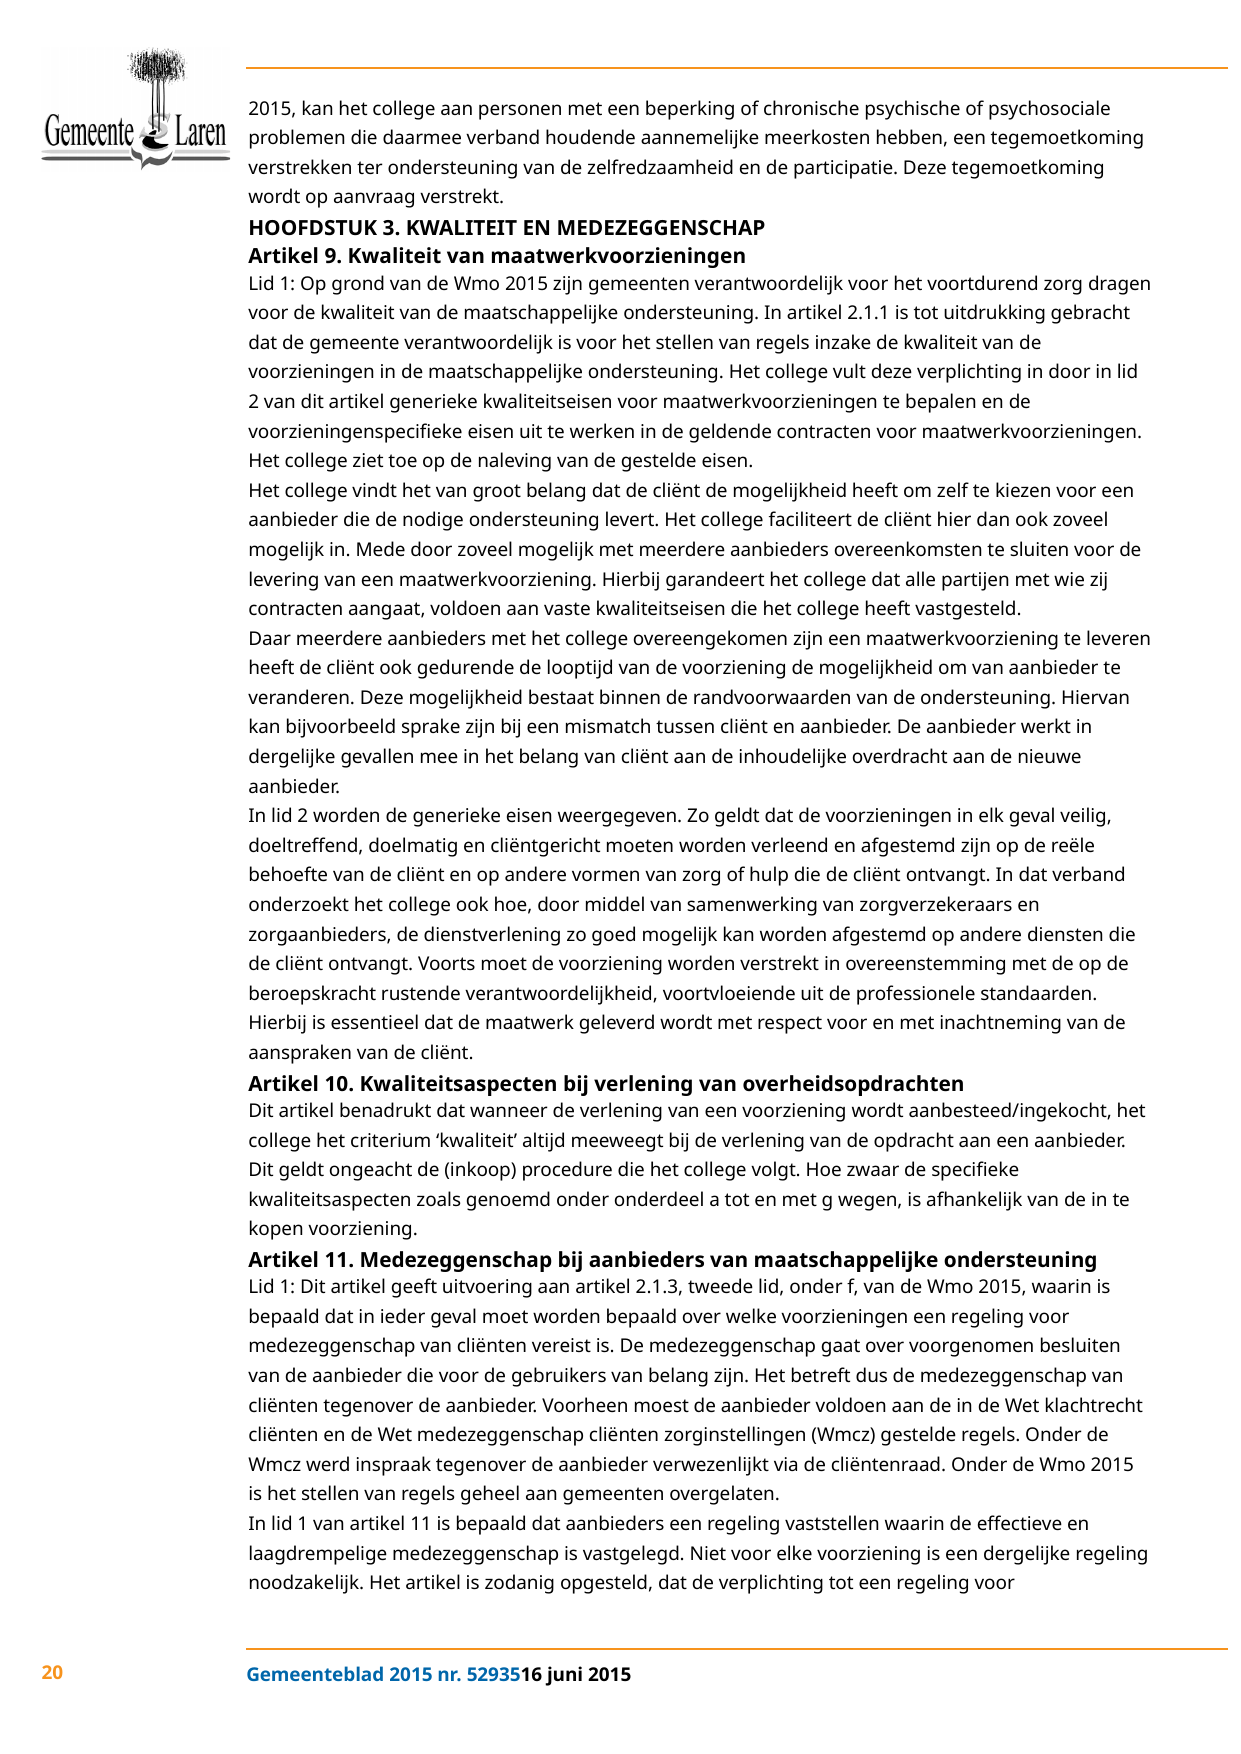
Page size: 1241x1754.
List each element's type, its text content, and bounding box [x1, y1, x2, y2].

text Het college vindt het van groot belang dat de cliënt de mogelijkheid heeft om zelf te kiezen voor een aanbieder die de nodige ondersteuning levert. Het college faciliteert de cliënt hier dan ook zoveel mogelijk in. Mede door zoveel mogelijk met meerdere aanbieders overeenkomsten te sluiten voor de levering van een maatwerkvoorziening. Hierbij garandeert het college dat alle partijen met wie zij contracten aangaat, voldoen aan vaste kwaliteitseisen die het college heeft vastgesteld. [248, 477, 1152, 621]
text Artikel 10. Kwaliteitsaspecten bij verlening van overheidsopdrachten [248, 1069, 1152, 1097]
text HOOFDSTUK 3. KWALITEIT EN MEDEZEGGENSCHAP [248, 213, 1152, 242]
text Lid 1: Dit artikel geeft uitvoering aan artikel 2.1.3, tweede lid, onder f, van de Wmo 2015, waarin is bepaald dat in ieder geval moet worden bepaald over welke voorzieningen een regeling voor medezeggenschap van cliënten vereist is. De medezeggenschap gaat over voorgenomen besluiten van de aanbieder die voor de gebruikers van belang zijn. Het betreft dus de medezeggenschap van cliënten tegenover de aanbieder. Voorheen moest de aanbieder voldoen aan de in de Wet klachtrecht cliënten en de Wet medezeggenschap cliënten zorginstellingen (Wmcz) gestelde regels. Onder de Wmcz werd inspraak tegenover de aanbieder verwezenlijkt via de cliëntenraad. Onder de Wmo 2015 is het stellen van regels geheel aan gemeenten overgelaten. [248, 1273, 1152, 1506]
text Artikel 11. Medezeggenschap bij aanbieders van maatschappelijke ondersteuning [248, 1245, 1152, 1273]
picture [41, 47, 231, 172]
text Lid 1: Op grond van de Wmo 2015 zijn gemeenten verantwoordelijk voor het voortdurend zorg dragen voor de kwaliteit van de maatschappelijke ondersteuning. In artikel 2.1.1 is tot uitdrukking gebracht dat de gemeente verantwoordelijk is voor het stellen van regels inzake de kwaliteit van de voorzieningen in de maatschappelijke ondersteuning. Het college vult deze verplichting in door in lid 2 van dit artikel generieke kwaliteitseisen voor maatwerkvoorzieningen te bepalen en de voorzieningenspecifieke eisen uit te werken in de geldende contracten voor maatwerkvoorzieningen. Het college ziet toe op de naleving van de gestelde eisen. [248, 270, 1152, 473]
text 2015, kan het college aan personen met een beperking of chronische psychische of psychosociale problemen die daarmee verband houdende aannemelijke meerkosten hebben, een tegemoetkoming verstrekken ter ondersteuning van de zelfredzaamheid en de participatie. Deze tegemoetkoming wordt op aanvraag verstrekt. [248, 95, 1152, 209]
text In lid 2 worden de generieke eisen weergegeven. Zo geldt dat de voorzieningen in elk geval veilig, doeltreffend, doelmatig en cliëntgericht moeten worden verleend en afgestemd zijn op de reële behoefte van de cliënt en op andere vormen van zorg of hulp die de cliënt ontvangt. In dat verband onderzoekt het college ook hoe, door middel van samenwerking van zorgverzekeraars en zorgaanbieders, de dienstverlening zo goed mogelijk kan worden afgestemd op andere diensten die de cliënt ontvangt. Voorts moet de voorziening worden verstrekt in overeenstemming met de op de beroepskracht rustende verantwoordelijkheid, voortvloeiende uit de professionele standaarden. Hierbij is essentieel dat de maatwerk geleverd wordt met respect voor en met inachtneming van de aanspraken van de cliënt. [248, 802, 1152, 1065]
text Dit artikel benadrukt dat wanneer de verlening van een voorziening wordt aanbesteed/ingekocht, het college het criterium ‘kwaliteit’ altijd meeweegt bij de verlening van de opdracht aan een aanbieder. Dit geldt ongeacht de (inkoop) procedure die het college volgt. Hoe zwaar de specifieke kwaliteitsaspecten zoals genoemd onder onderdeel a tot en met g wegen, is afhankelijk van de in te kopen voorziening. [248, 1097, 1152, 1241]
text Daar meerdere aanbieders met het college overeengekomen zijn een maatwerkvoorziening te leveren heeft de cliënt ook gedurende de looptijd van de voorziening de mogelijkheid om van aanbieder te veranderen. Deze mogelijkheid bestaat binnen de randvoorwaarden van de ondersteuning. Hiervan kan bijvoorbeeld sprake zijn bij een mismatch tussen cliënt en aanbieder. De aanbieder werkt in dergelijke gevallen mee in het belang van cliënt aan de inhoudelijke overdracht aan de nieuwe aanbieder. [248, 625, 1152, 799]
text In lid 1 van artikel 11 is bepaald dat aanbieders een regeling vaststellen waarin de effectieve en laagdrempelige medezeggenschap is vastgelegd. Niet voor elke voorziening is een dergelijke regeling noodzakelijk. Het artikel is zodanig opgesteld, dat de verplichting tot een regeling voor [248, 1510, 1152, 1595]
text Artikel 9. Kwaliteit van maatwerkvoorzieningen [248, 242, 1152, 270]
